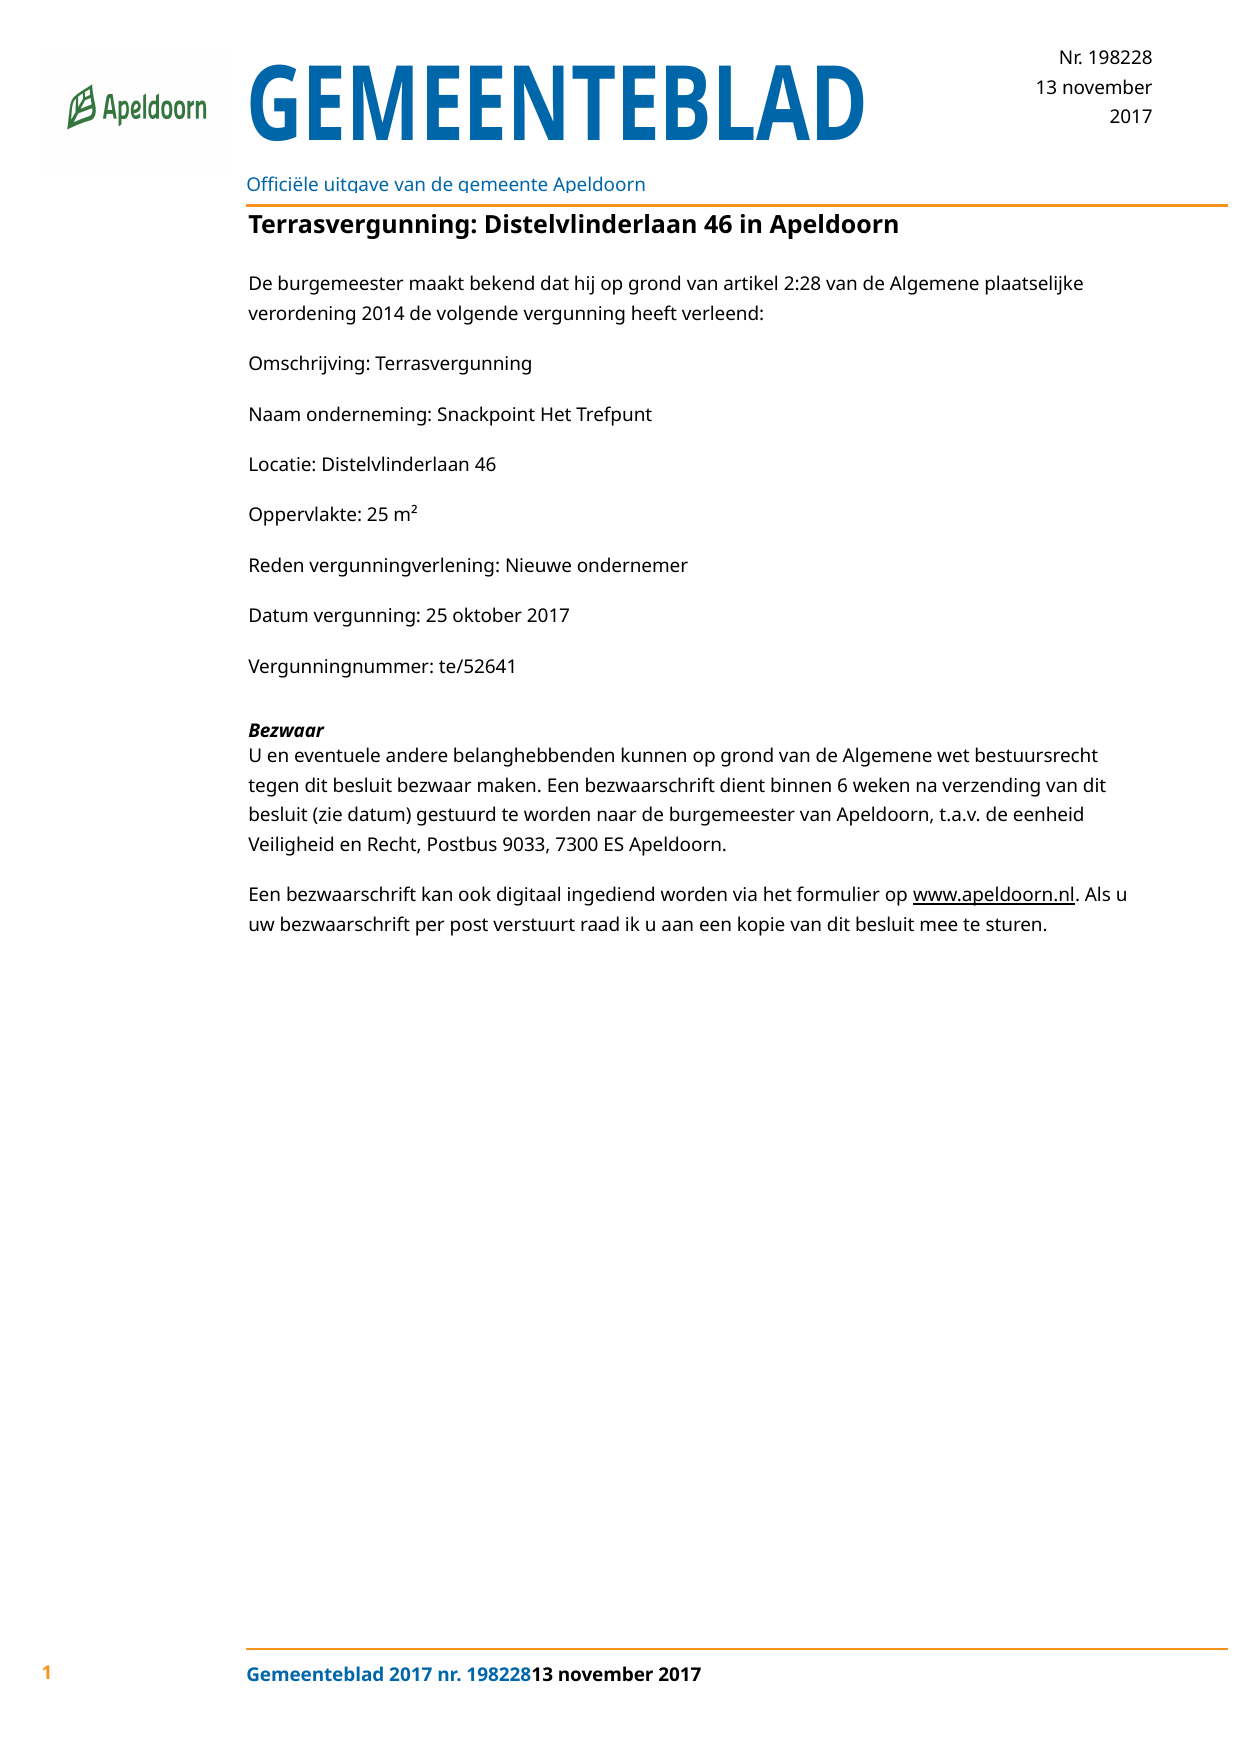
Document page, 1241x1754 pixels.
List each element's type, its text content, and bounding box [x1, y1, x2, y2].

text U en eventuele andere belanghebbenden kunnen op grond van de Algemene wet bestuursrecht tegen dit besluit bezwaar maken. Een bezwaarschrift dient binnen 6 weken na verzending van dit besluit (zie datum) gestuurd te worden naar de burgemeester van Apeldoorn, t.a.v. de eenheid Veiligheid en Recht, Postbus 9033, 7300 ES Apeldoorn. [248, 742, 1152, 857]
picture [41, 47, 231, 172]
text Oppervlakte: 25 m² [248, 502, 1152, 527]
text De burgemeester maakt bekend dat hij op grond van artikel 2:28 van de Algemene plaatselijke verordening 2014 de volgende vergunning heeft verleend: [248, 270, 1152, 326]
text Naam onderneming: Snackpoint Het Trefpunt [248, 401, 1152, 426]
text Omschrijving: Terrasvergunning [248, 350, 1152, 376]
text Bezwaar [248, 717, 1152, 742]
text Vergunningnummer: te/52641 [248, 653, 1152, 678]
text Locatie: Distelvlinderlaan 46 [248, 451, 1152, 477]
text Terrasvergunning: Distelvlinderlaan 46 in Apeldoorn [248, 207, 1152, 241]
text Reden vergunningverlening: Nieuwe ondernemer [248, 552, 1152, 578]
text Een bezwaarschrift kan ook digitaal ingediend worden via het formulier op www.apeldoorn.nl. Als u uw bezwaarschrift per post verstuurt raad ik u aan een kopie van dit besluit mee te sturen. [248, 882, 1152, 937]
text Datum vergunning: 25 oktober 2017 [248, 602, 1152, 628]
